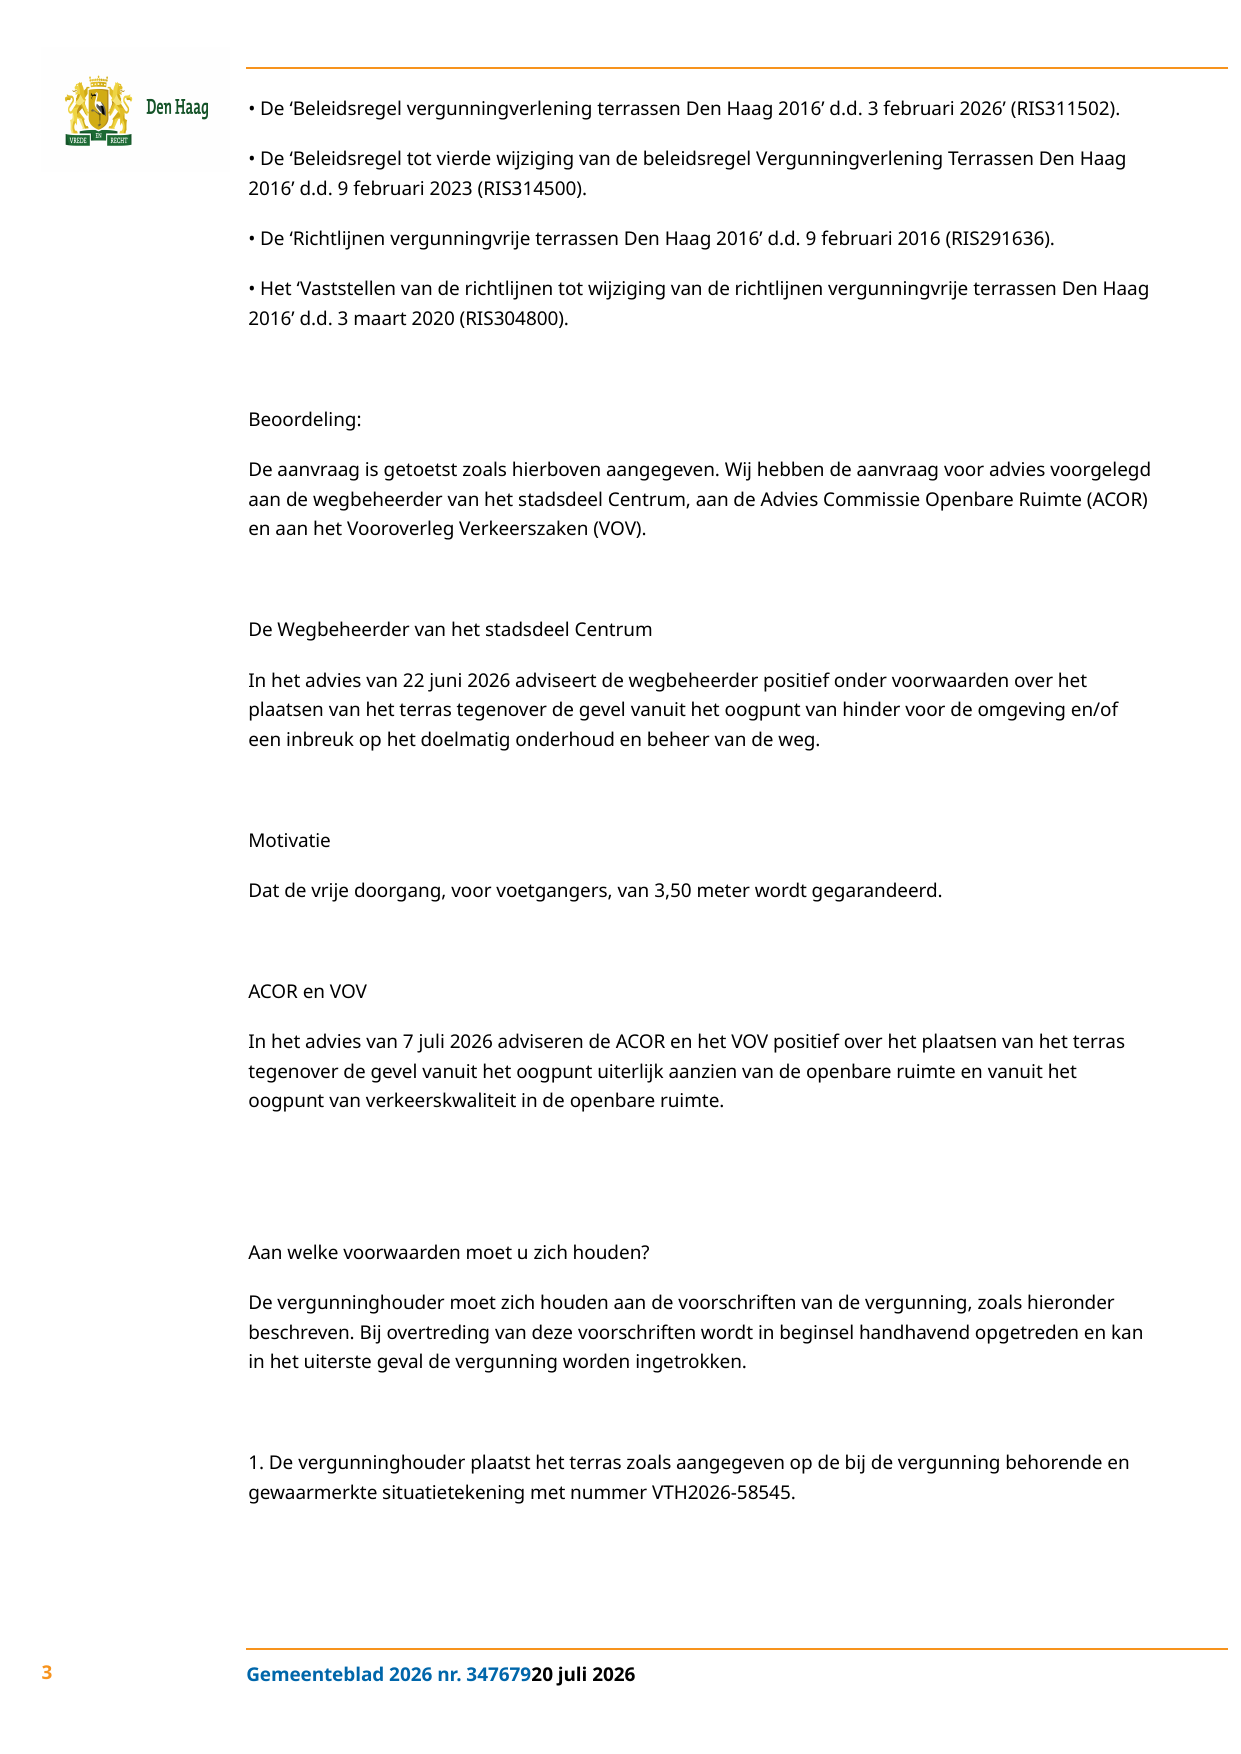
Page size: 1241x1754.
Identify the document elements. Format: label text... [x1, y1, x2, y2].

text In het advies van 7 juli 2026 adviseren de ACOR en het VOV positief over het plaatsen van het terras tegenover de gevel vanuit het oogpunt uiterlijk aanzien van de openbare ruimte en vanuit het oogpunt van verkeerskwaliteit in de openbare ruimte. [248, 1028, 1152, 1113]
text • De ‘Richtlijnen vergunningvrije terrassen Den Haag 2016’ d.d. 9 februari 2016 (RIS291636). [248, 225, 1152, 251]
text • De ‘Beleidsregel vergunningverlening terrassen Den Haag 2016’ d.d. 3 februari 2026’ (RIS311502). [248, 95, 1152, 121]
text De vergunninghouder moet zich houden aan de voorschriften van de vergunning, zoals hieronder beschreven. Bij overtreding van deze voorschriften wordt in beginsel handhavend opgetreden en kan in het uiterste geval de vergunning worden ingetrokken. [248, 1289, 1152, 1374]
text Motivatie [248, 827, 1152, 853]
text Aan welke voorwaarden moet u zich houden? [248, 1239, 1152, 1265]
picture [41, 47, 231, 172]
text Dat de vrije doorgang, voor voetgangers, van 3,50 meter wordt gegarandeerd. [248, 877, 1152, 903]
text • De ‘Beleidsregel tot vierde wijziging van de beleidsregel Vergunningverlening Terrassen Den Haag 2016’ d.d. 9 februari 2023 (RIS314500). [248, 145, 1152, 201]
text • Het ‘Vaststellen van de richtlijnen tot wijziging van de richtlijnen vergunningvrije terrassen Den Haag 2016’ d.d. 3 maart 2020 (RIS304800). [248, 276, 1152, 331]
text In het advies van 22 juni 2026 adviseert de wegbeheerder positief onder voorwaarden over het plaatsen van het terras tegenover de gevel vanuit het oogpunt van hinder voor de omgeving en/of een inbreuk op het doelmatig onderhoud en beheer van de weg. [248, 667, 1152, 752]
text De Wegbeheerder van het stadsdeel Centrum [248, 616, 1152, 642]
text 1. De vergunninghouder plaatst het terras zoals aangegeven op de bij de vergunning behorende en gewaarmerkte situatietekening met nummer VTH2026-58545. [248, 1449, 1152, 1505]
text Beoordeling: [248, 406, 1152, 432]
text De aanvraag is getoetst zoals hierboven aangegeven. Wij hebben de aanvraag voor advies voorgelegd aan de wegbeheerder van het stadsdeel Centrum, aan de Advies Commissie Openbare Ruimte (ACOR) en aan het Vooroverleg Verkeerszaken (VOV). [248, 456, 1152, 541]
text ACOR en VOV [248, 978, 1152, 1004]
